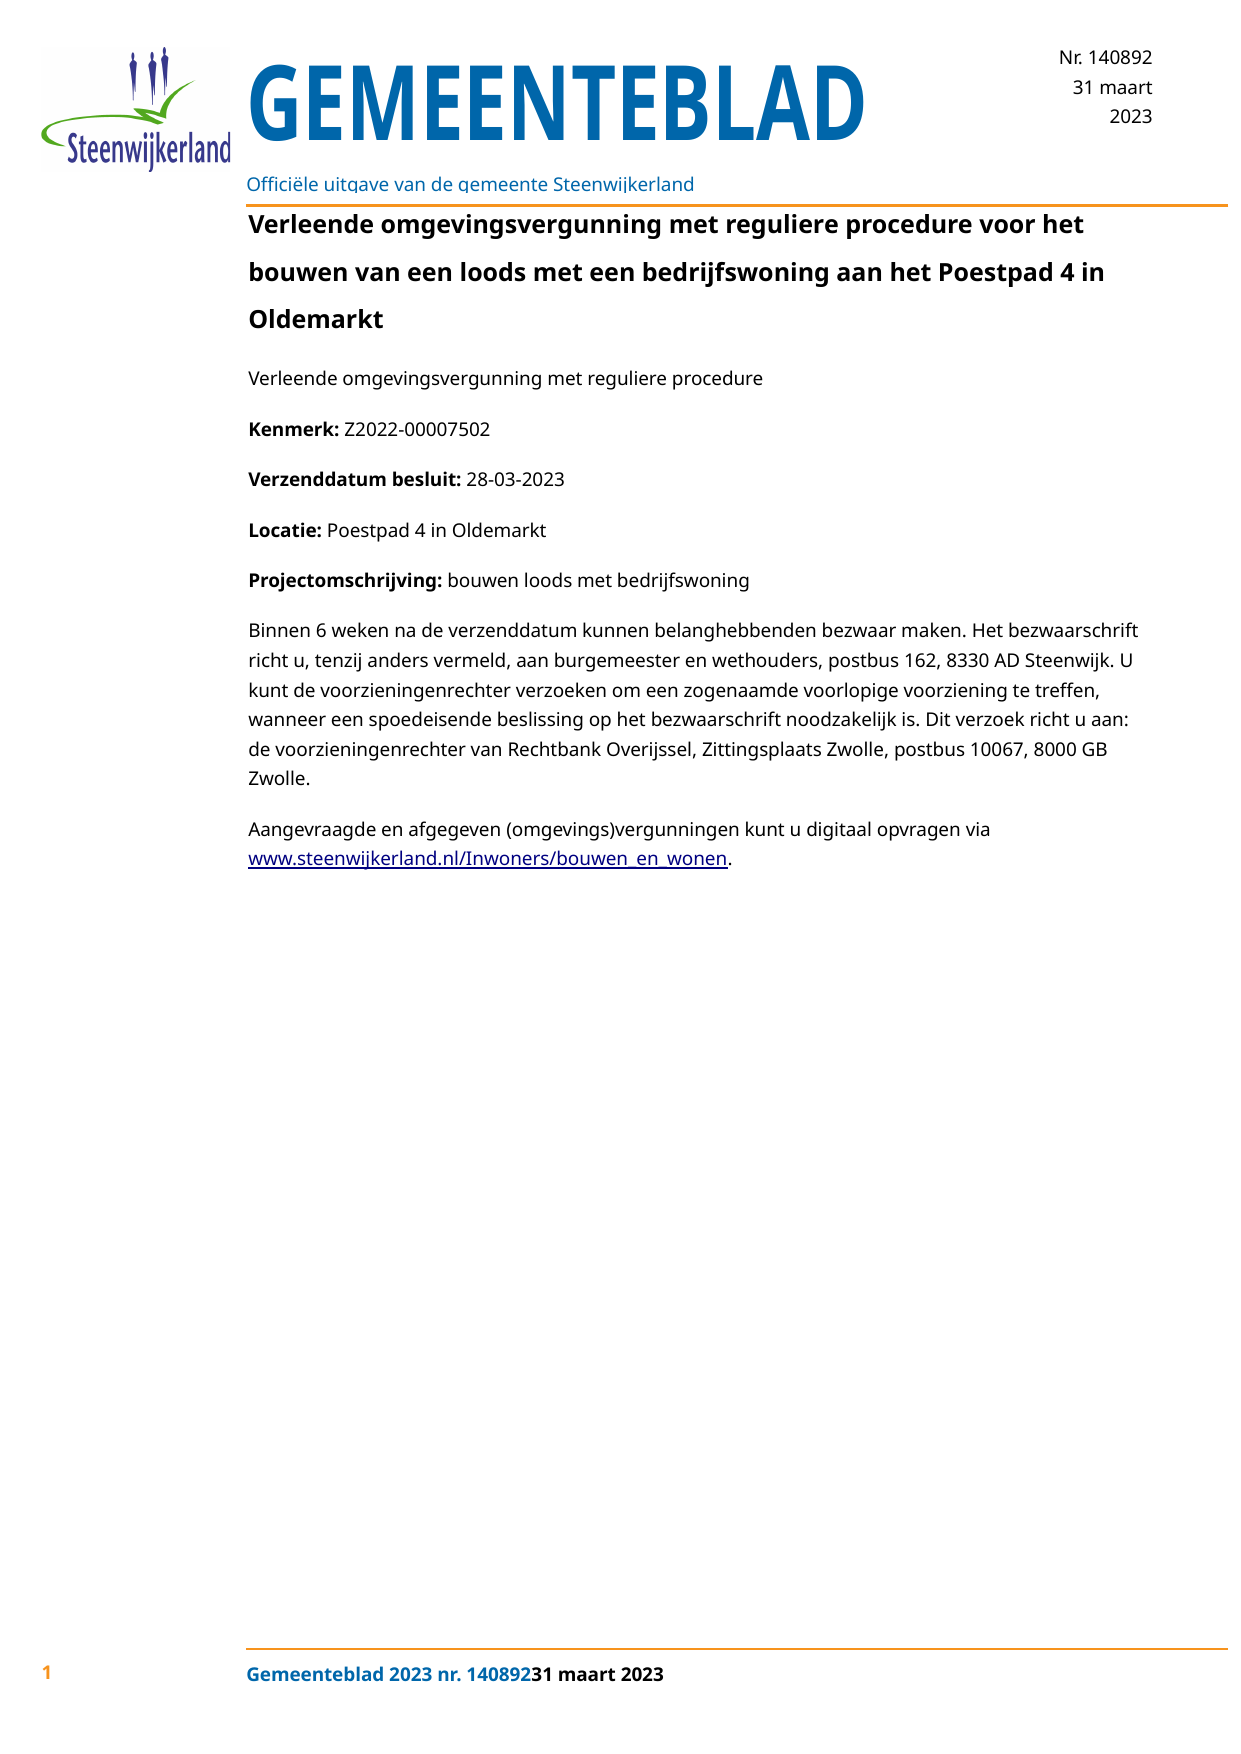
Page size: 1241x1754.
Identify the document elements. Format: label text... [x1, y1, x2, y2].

text Locatie: Poestpad 4 in Oldemarkt [248, 517, 1152, 542]
text Aangevraagde en afgegeven (omgevings)vergunningen kunt u digitaal opvragen via www.steenwijkerland.nl/Inwoners/bouwen_en_wonen. [248, 816, 1152, 871]
text Kenmerk: Z2022-00007502 [248, 416, 1152, 442]
text Verleende omgevingsvergunning met reguliere procedure voor het bouwen van een loods met een bedrijfswoning aan het Poestpad 4 in Oldemarkt [248, 207, 1152, 336]
text Projectomschrijving: bouwen loods met bedrijfswoning [248, 567, 1152, 593]
text Binnen 6 weken na de verzenddatum kunnen belanghebbenden bezwaar maken. Het bezwaarschrift richt u, tenzij anders vermeld, aan burgemeester en wethouders, postbus 162, 8330 AD Steenwijk. U kunt de voorzieningenrechter verzoeken om een zogenaamde voorlopige voorziening te treffen, wanneer een spoedeisende beslissing op het bezwaarschrift noodzakelijk is. Dit verzoek richt u aan: de voorzieningenrechter van Rechtbank Overijssel, Zittingsplaats Zwolle, postbus 10067, 8000 GB Zwolle. [248, 618, 1152, 791]
picture [41, 47, 231, 172]
text Verleende omgevingsvergunning met reguliere procedure [248, 366, 1152, 391]
text Verzenddatum besluit: 28-03-2023 [248, 466, 1152, 492]
